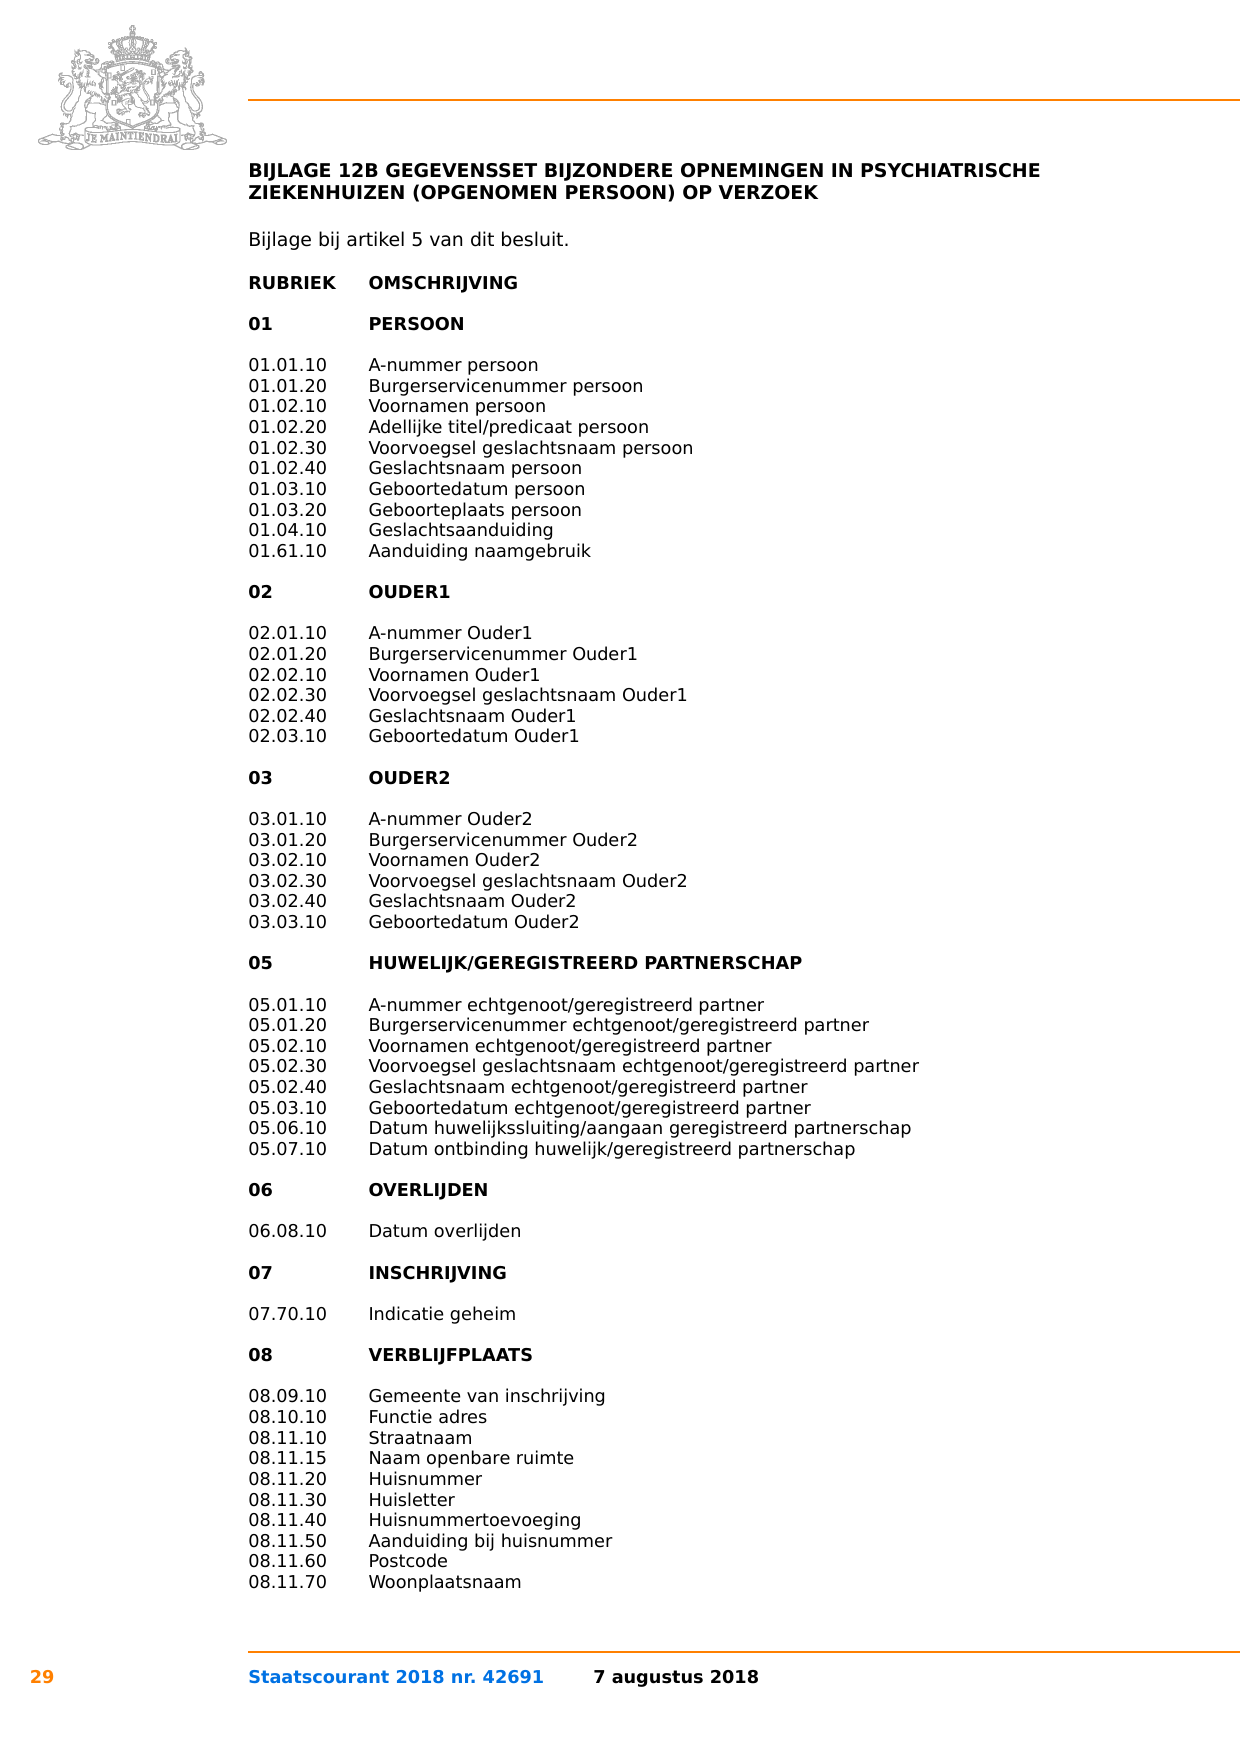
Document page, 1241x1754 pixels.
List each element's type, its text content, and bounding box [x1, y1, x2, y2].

table_cell [248, 561, 362, 582]
table_cell [363, 1325, 1163, 1345]
table_cell 05.02.10 [248, 1036, 362, 1056]
table_cell Geboortedatum persoon [363, 479, 1163, 499]
table_cell [363, 1201, 1163, 1221]
table_cell 05 [248, 953, 362, 974]
table_cell 01 [248, 314, 362, 334]
table_cell A-nummer Ouder1 [363, 623, 1163, 644]
table_cell [363, 293, 1163, 314]
table_cell [363, 747, 1163, 768]
table_cell 03 [248, 768, 362, 788]
table_cell 08.11.40 [248, 1510, 362, 1531]
table_cell 02.03.10 [248, 726, 362, 747]
table_cell VERBLIJFPLAATS [363, 1345, 1163, 1366]
table_cell 03.03.10 [248, 912, 362, 933]
table_cell Huisnummer [363, 1469, 1163, 1489]
table_cell [363, 335, 1163, 355]
table_cell 01.04.10 [248, 520, 362, 541]
table_cell Aanduiding naamgebruik [363, 541, 1163, 561]
table_cell [363, 933, 1163, 953]
table_header OMSCHRIJVING [363, 273, 1163, 293]
table_cell OUDER2 [363, 768, 1163, 788]
table_cell 03.01.20 [248, 830, 362, 850]
table_cell Voorvoegsel geslachtsnaam persoon [363, 438, 1163, 458]
table_cell 08.11.10 [248, 1428, 362, 1448]
table_cell [248, 1201, 362, 1221]
table_cell 01.02.20 [248, 417, 362, 438]
table_cell 05.02.30 [248, 1056, 362, 1077]
table_cell Gemeente van inschrijving [363, 1386, 1163, 1407]
table_cell [363, 1160, 1163, 1180]
table_cell [248, 1283, 362, 1304]
table_cell 01.61.10 [248, 541, 362, 561]
table_cell Voorvoegsel geslachtsnaam Ouder1 [363, 685, 1163, 706]
table_cell Burgerservicenummer echtgenoot/geregistreerd partner [363, 1015, 1163, 1036]
table_cell 08.11.70 [248, 1572, 362, 1593]
table_cell Burgerservicenummer Ouder1 [363, 644, 1163, 664]
table_cell Functie adres [363, 1407, 1163, 1428]
table_cell Geslachtsnaam persoon [363, 458, 1163, 479]
table_cell 01.01.10 [248, 355, 362, 376]
table_cell [248, 747, 362, 768]
table_cell Voornamen persoon [363, 396, 1163, 417]
table_cell [248, 933, 362, 953]
table_cell 01.02.10 [248, 396, 362, 417]
table_cell A-nummer persoon [363, 355, 1163, 376]
table_cell [363, 561, 1163, 582]
table_cell Datum overlijden [363, 1221, 1163, 1242]
table_cell 05.01.20 [248, 1015, 362, 1036]
table_cell Burgerservicenummer persoon [363, 376, 1163, 396]
table_cell 02 [248, 582, 362, 603]
table_cell [363, 1283, 1163, 1304]
table_cell 06 [248, 1180, 362, 1201]
table_cell 08.09.10 [248, 1386, 362, 1407]
table_cell Postcode [363, 1551, 1163, 1572]
table_cell [248, 603, 362, 623]
table_cell [248, 1366, 362, 1386]
table_cell 05.07.10 [248, 1139, 362, 1159]
table_cell Geslachtsnaam Ouder2 [363, 891, 1163, 912]
table_cell 08.10.10 [248, 1407, 362, 1428]
table_cell 01.02.30 [248, 438, 362, 458]
table_cell [248, 335, 362, 355]
table_cell Adellijke titel/predicaat persoon [363, 417, 1163, 438]
table_cell 01.03.10 [248, 479, 362, 499]
table_cell [248, 974, 362, 994]
table_cell 08.11.20 [248, 1469, 362, 1489]
table_cell Geslachtsaanduiding [363, 520, 1163, 541]
subtitle BIJLAGE 12B GEGEVENSSET BIJZONDERE OPNEMINGEN IN PSYCHIATRISCHE ZIEKENHUIZEN (OPGENOMEN PERSOON) OP VERZOEK [248, 160, 1163, 204]
table_cell [248, 788, 362, 809]
table_cell HUWELIJK/GEREGISTREERD PARTNERSCHAP [363, 953, 1163, 974]
table_cell [363, 974, 1163, 994]
table_cell Huisletter [363, 1490, 1163, 1510]
table_cell 01.02.40 [248, 458, 362, 479]
table_cell 03.02.10 [248, 850, 362, 871]
table_cell 07 [248, 1263, 362, 1283]
table_cell 05.03.10 [248, 1098, 362, 1118]
table_cell A-nummer Ouder2 [363, 809, 1163, 829]
table_cell Huisnummertoevoeging [363, 1510, 1163, 1531]
table_cell 03.02.40 [248, 891, 362, 912]
table_cell 08.11.15 [248, 1448, 362, 1469]
table_cell 07.70.10 [248, 1304, 362, 1324]
table_cell Burgerservicenummer Ouder2 [363, 830, 1163, 850]
table_cell 08.11.30 [248, 1490, 362, 1510]
table_cell Naam openbare ruimte [363, 1448, 1163, 1469]
table_cell Datum huwelijkssluiting/aangaan geregistreerd partnerschap [363, 1118, 1163, 1139]
table_cell 08 [248, 1345, 362, 1366]
table_cell [248, 1242, 362, 1263]
table_cell 02.02.30 [248, 685, 362, 706]
table_cell 08.11.60 [248, 1551, 362, 1572]
table_cell 02.02.10 [248, 665, 362, 685]
table_cell Geslachtsnaam Ouder1 [363, 706, 1163, 726]
table_cell Datum ontbinding huwelijk/geregistreerd partnerschap [363, 1139, 1163, 1159]
table_cell Voornamen Ouder2 [363, 850, 1163, 871]
table_cell Geboortedatum Ouder2 [363, 912, 1163, 933]
table_cell 05.02.40 [248, 1077, 362, 1098]
table_cell Geboortedatum Ouder1 [363, 726, 1163, 747]
table_cell Voorvoegsel geslachtsnaam Ouder2 [363, 871, 1163, 891]
table_cell INSCHRIJVING [363, 1263, 1163, 1283]
table_cell 01.01.20 [248, 376, 362, 396]
table_cell [363, 603, 1163, 623]
table_cell [248, 293, 362, 314]
table_cell Aanduiding bij huisnummer [363, 1531, 1163, 1551]
table_cell Voornamen Ouder1 [363, 665, 1163, 685]
table_cell Voornamen echtgenoot/geregistreerd partner [363, 1036, 1163, 1056]
table_header RUBRIEK [248, 273, 362, 293]
table_cell 01.03.20 [248, 500, 362, 520]
table_cell Geboorteplaats persoon [363, 500, 1163, 520]
table_cell 03.02.30 [248, 871, 362, 891]
table_cell Woonplaatsnaam [363, 1572, 1163, 1593]
table_cell Geslachtsnaam echtgenoot/geregistreerd partner [363, 1077, 1163, 1098]
table_cell Indicatie geheim [363, 1304, 1163, 1324]
picture [38, 25, 227, 150]
table_cell Voorvoegsel geslachtsnaam echtgenoot/geregistreerd partner [363, 1056, 1163, 1077]
table_cell [248, 1325, 362, 1345]
table_cell 02.01.10 [248, 623, 362, 644]
table_cell 08.11.50 [248, 1531, 362, 1551]
table_cell [363, 1366, 1163, 1386]
table_cell [363, 1242, 1163, 1263]
table_cell [363, 788, 1163, 809]
table_cell OUDER1 [363, 582, 1163, 603]
table_cell PERSOON [363, 314, 1163, 334]
table_cell Geboortedatum echtgenoot/geregistreerd partner [363, 1098, 1163, 1118]
table_cell 05.01.10 [248, 995, 362, 1015]
table_cell OVERLIJDEN [363, 1180, 1163, 1201]
table_cell 02.01.20 [248, 644, 362, 664]
table_cell Straatnaam [363, 1428, 1163, 1448]
table_cell 02.02.40 [248, 706, 362, 726]
table_cell 05.06.10 [248, 1118, 362, 1139]
table_cell 06.08.10 [248, 1221, 362, 1242]
text Bijlage bij artikel 5 van dit besluit. [248, 229, 1163, 251]
table_cell 03.01.10 [248, 809, 362, 829]
table_cell A-nummer echtgenoot/geregistreerd partner [363, 995, 1163, 1015]
table_cell [248, 1160, 362, 1180]
